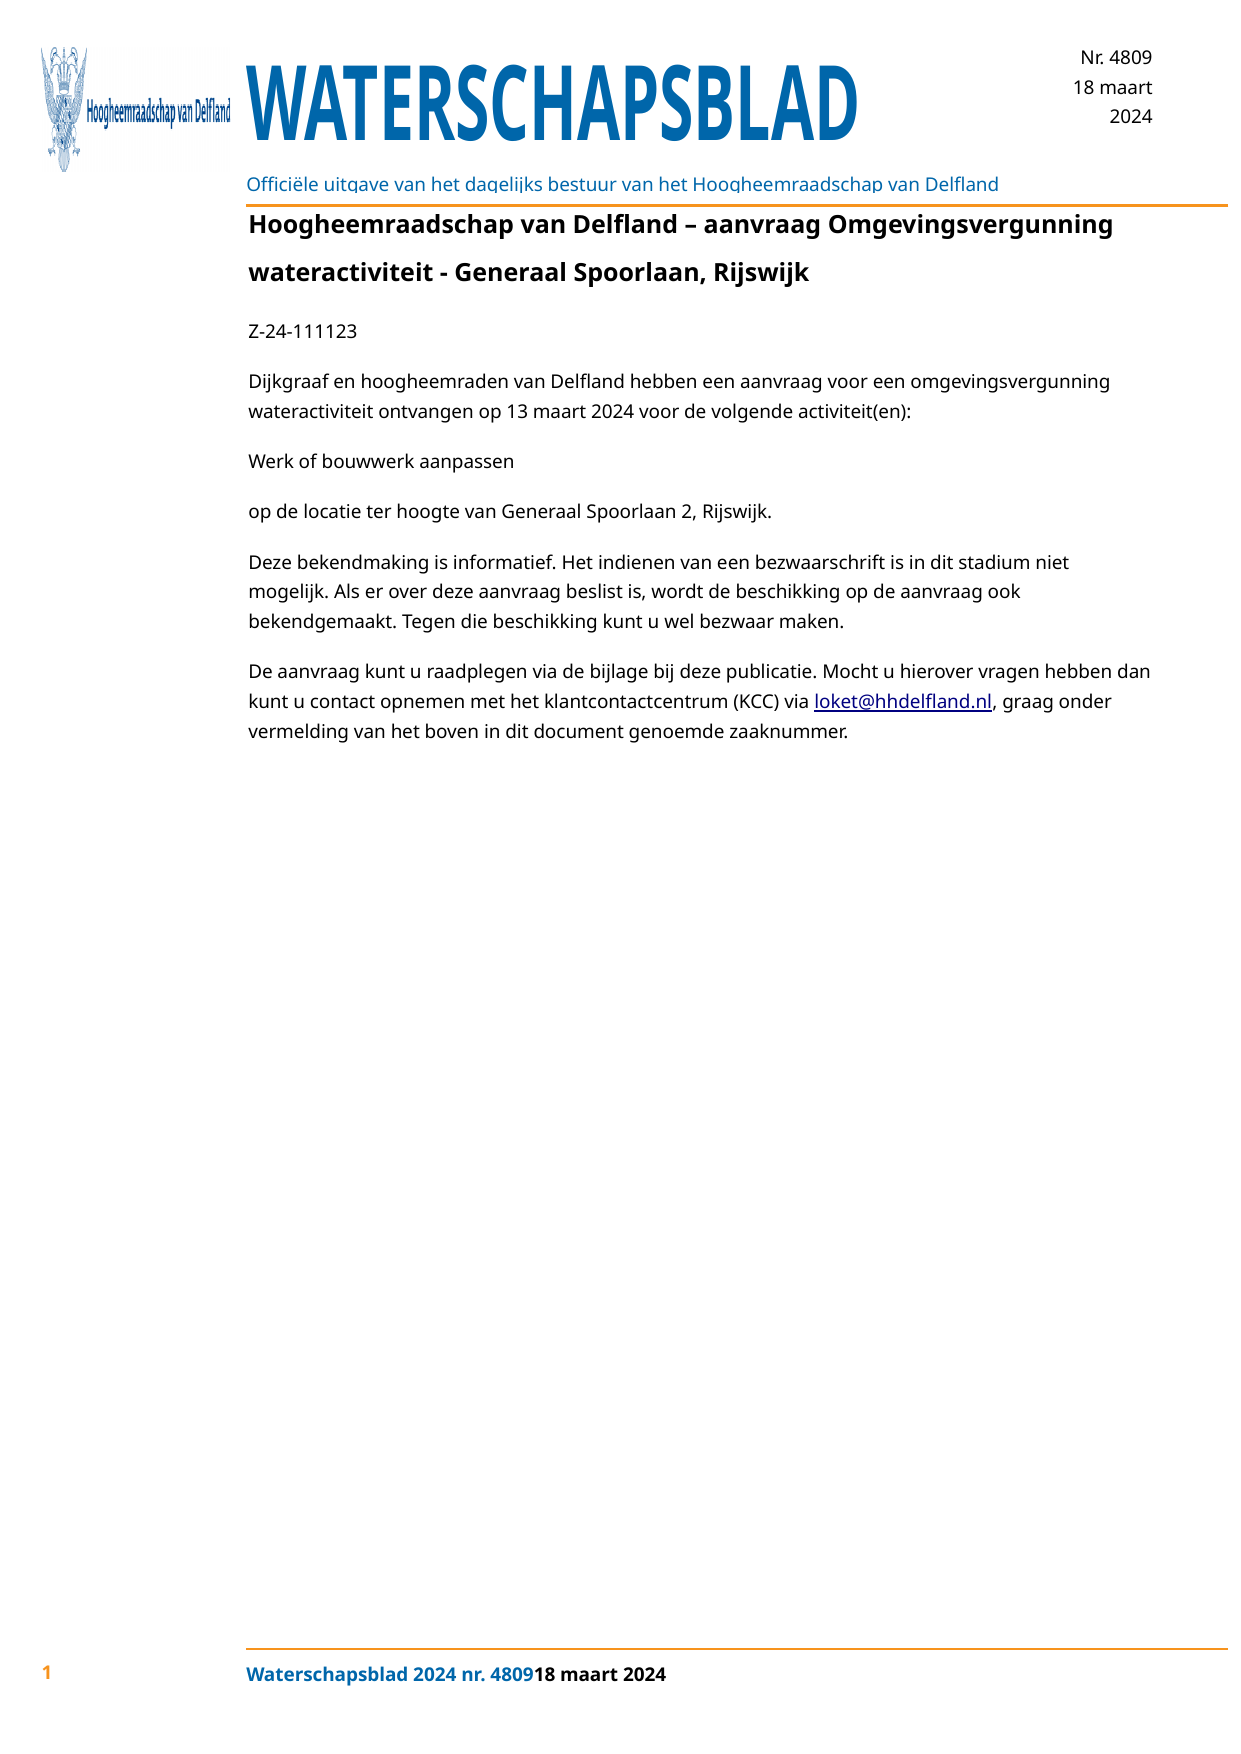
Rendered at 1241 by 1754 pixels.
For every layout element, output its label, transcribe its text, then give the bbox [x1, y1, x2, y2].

text Z-24-111123 [248, 318, 1152, 344]
text Hoogheemraadschap van Delfland – aanvraag Omgevingsvergunning wateractiviteit - Generaal Spoorlaan, Rijswijk [248, 207, 1152, 288]
text Deze bekendmaking is informatief. Het indienen van een bezwaarschrift is in dit stadium niet mogelijk. Als er over deze aanvraag beslist is, wordt de beschikking op de aanvraag ook bekendgemaakt. Tegen die beschikking kunt u wel bezwaar maken. [248, 549, 1152, 634]
text Dijkgraaf en hoogheemraden van Delfland hebben een aanvraag voor een omgevingsvergunning wateractiviteit ontvangen op 13 maart 2024 voor de volgende activiteit(en): [248, 368, 1152, 424]
picture [41, 47, 231, 172]
text op de locatie ter hoogte van Generaal Spoorlaan 2, Rijswijk. [248, 499, 1152, 524]
text Werk of bouwwerk aanpassen [248, 448, 1152, 474]
text De aanvraag kunt u raadplegen via de bijlage bij deze publicatie. Mocht u hierover vragen hebben dan kunt u contact opnemen met het klantcontactcentrum (KCC) via loket@hhdelfland.nl, graag onder vermelding van het boven in dit document genoemde zaaknummer. [248, 659, 1152, 744]
